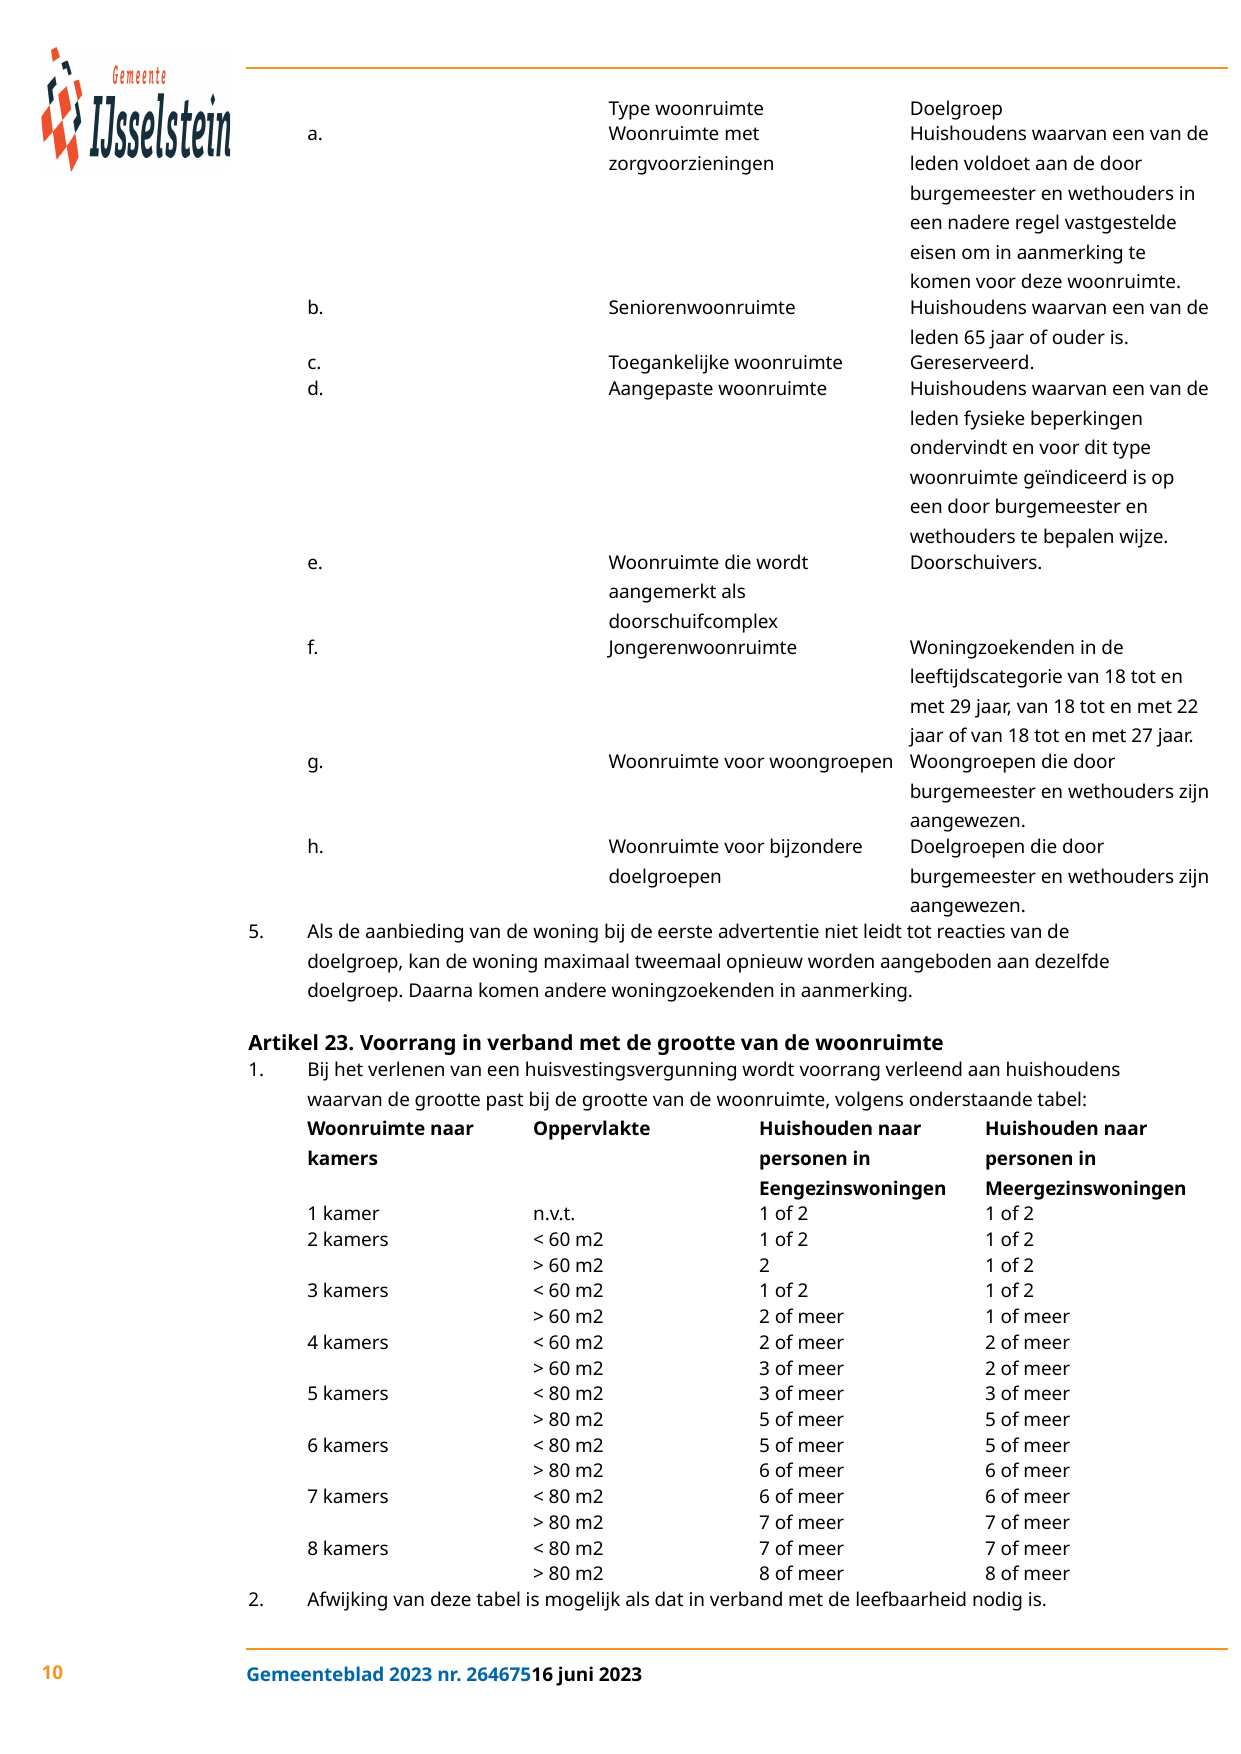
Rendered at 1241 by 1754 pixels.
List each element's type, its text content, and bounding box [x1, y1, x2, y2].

table_cell > 60 m2 [533, 1252, 759, 1278]
table_cell > 80 m2 [533, 1458, 759, 1483]
table_header Huishouden naar personen in Eengezinswoningen [759, 1116, 985, 1200]
table_cell < 80 m2 [533, 1381, 759, 1406]
table_cell 6 of meer [759, 1458, 985, 1483]
table_cell 8 kamers [307, 1535, 533, 1586]
table_cell 7 of meer [985, 1509, 1211, 1535]
table_cell 7 kamers [307, 1484, 533, 1535]
table_cell c. [307, 350, 608, 375]
table_header Oppervlakte [533, 1116, 759, 1200]
table_cell < 60 m2 [533, 1226, 759, 1252]
table_cell 6 of meer [985, 1484, 1211, 1509]
picture [41, 47, 231, 172]
table_cell 5 kamers [307, 1381, 533, 1432]
table_cell > 60 m2 [533, 1303, 759, 1329]
table_header [307, 95, 608, 121]
table_cell 5 of meer [985, 1406, 1211, 1432]
table_cell 2 of meer [759, 1303, 985, 1329]
table_cell d. [307, 375, 608, 549]
table_header Huishouden naar personen in Meergezinswoningen [985, 1116, 1211, 1200]
table_cell 7 of meer [759, 1535, 985, 1561]
table_cell Doorschuivers. [910, 549, 1211, 634]
text Artikel 23. Voorrang in verband met de grootte van de woonruimte [248, 1028, 1152, 1056]
table_cell 1 of 2 [985, 1226, 1211, 1252]
table_cell 4 kamers [307, 1329, 533, 1381]
table_cell 1 of 2 [759, 1226, 985, 1252]
table_cell Woonruimte met zorgvoorzieningen [608, 121, 909, 294]
table_cell e. [307, 549, 608, 634]
table_cell f. [307, 634, 608, 748]
table_cell < 60 m2 [533, 1329, 759, 1355]
table_cell Woonruimte voor bijzondere doelgroepen [608, 833, 909, 918]
table_cell Aangepaste woonruimte [608, 375, 909, 549]
table_cell Jongerenwoonruimte [608, 634, 909, 748]
table_cell 5 of meer [759, 1432, 985, 1458]
table_cell 6 of meer [985, 1458, 1211, 1483]
table_header Woonruimte naar kamers [307, 1116, 533, 1200]
table_cell n.v.t. [533, 1200, 759, 1226]
table_cell g. [307, 748, 608, 833]
table_cell Seniorenwoonruimte [608, 294, 909, 349]
table_cell 3 of meer [759, 1381, 985, 1406]
table_cell b. [307, 294, 608, 349]
table_cell 1 of 2 [985, 1252, 1211, 1278]
table_cell Woningzoekenden in de leeftijdscategorie van 18 tot en met 29 jaar, van 18 tot en met 22 jaar of van 18 tot en met 27 jaar. [910, 634, 1211, 748]
table_cell 2 of meer [759, 1329, 985, 1355]
table_cell 5 of meer [759, 1406, 985, 1432]
table_cell 5 of meer [985, 1432, 1211, 1458]
table_cell 6 kamers [307, 1432, 533, 1483]
table_cell 7 of meer [985, 1535, 1211, 1561]
table_cell 7 of meer [759, 1509, 985, 1535]
table_cell 3 of meer [759, 1355, 985, 1381]
list Als de aanbieding van de woning bij de eerste advertentie niet leidt tot reacties van de doelgroep, kan de woning maximaal tweemaal opnieuw worden aangeboden aan dezelfde doelgroep. Daarna komen andere woningzoekenden in aanmerking. [248, 918, 1152, 1003]
table_cell < 80 m2 [533, 1432, 759, 1458]
table_cell Woongroepen die door burgemeester en wethouders zijn aangewezen. [910, 748, 1211, 833]
table_cell < 80 m2 [533, 1535, 759, 1561]
table_header Type woonruimte [608, 95, 909, 121]
table_cell > 80 m2 [533, 1561, 759, 1586]
table_cell Gereserveerd. [910, 350, 1211, 375]
table_cell Toegankelijke woonruimte [608, 350, 909, 375]
table_cell 3 kamers [307, 1278, 533, 1329]
table_cell Woonruimte die wordt aangemerkt als doorschuifcomplex [608, 549, 909, 634]
table_cell Doelgroepen die door burgemeester en wethouders zijn aangewezen. [910, 833, 1211, 918]
list Afwijking van deze tabel is mogelijk als dat in verband met de leefbaarheid nodig is. [248, 1586, 1152, 1612]
table_cell Huishoudens waarvan een van de leden voldoet aan de door burgemeester en wethouders in een nadere regel vastgestelde eisen om in aanmerking te komen voor deze woonruimte. [910, 121, 1211, 294]
table_cell < 60 m2 [533, 1278, 759, 1303]
table_cell > 80 m2 [533, 1406, 759, 1432]
table_cell > 80 m2 [533, 1509, 759, 1535]
table_cell h. [307, 833, 608, 918]
table_cell 2 of meer [985, 1355, 1211, 1381]
table_cell 1 kamer [307, 1200, 533, 1226]
table_cell < 80 m2 [533, 1484, 759, 1509]
table_cell Huishoudens waarvan een van de leden fysieke beperkingen ondervindt en voor dit type woonruimte geïndiceerd is op een door burgemeester en wethouders te bepalen wijze. [910, 375, 1211, 549]
table_cell 8 of meer [759, 1561, 985, 1586]
table_cell 1 of 2 [759, 1278, 985, 1303]
table_cell a. [307, 121, 608, 294]
table_cell Huishoudens waarvan een van de leden 65 jaar of ouder is. [910, 294, 1211, 349]
table_cell 3 of meer [985, 1381, 1211, 1406]
table_cell 6 of meer [759, 1484, 985, 1509]
table_cell 8 of meer [985, 1561, 1211, 1586]
table_cell Woonruimte voor woongroepen [608, 748, 909, 833]
table_header Doelgroep [910, 95, 1211, 121]
table_cell > 60 m2 [533, 1355, 759, 1381]
table_cell 1 of 2 [985, 1278, 1211, 1303]
list Bij het verlenen van een huisvestingsvergunning wordt voorrang verleend aan huishoudens waarvan de grootte past bij de grootte van de woonruimte, volgens onderstaande tabel: [248, 1056, 1152, 1112]
table_cell 2 of meer [985, 1329, 1211, 1355]
table_cell 1 of meer [985, 1303, 1211, 1329]
table_cell 1 of 2 [759, 1200, 985, 1226]
table_cell 2 kamers [307, 1226, 533, 1278]
table_cell 1 of 2 [985, 1200, 1211, 1226]
table_cell 2 [759, 1252, 985, 1278]
